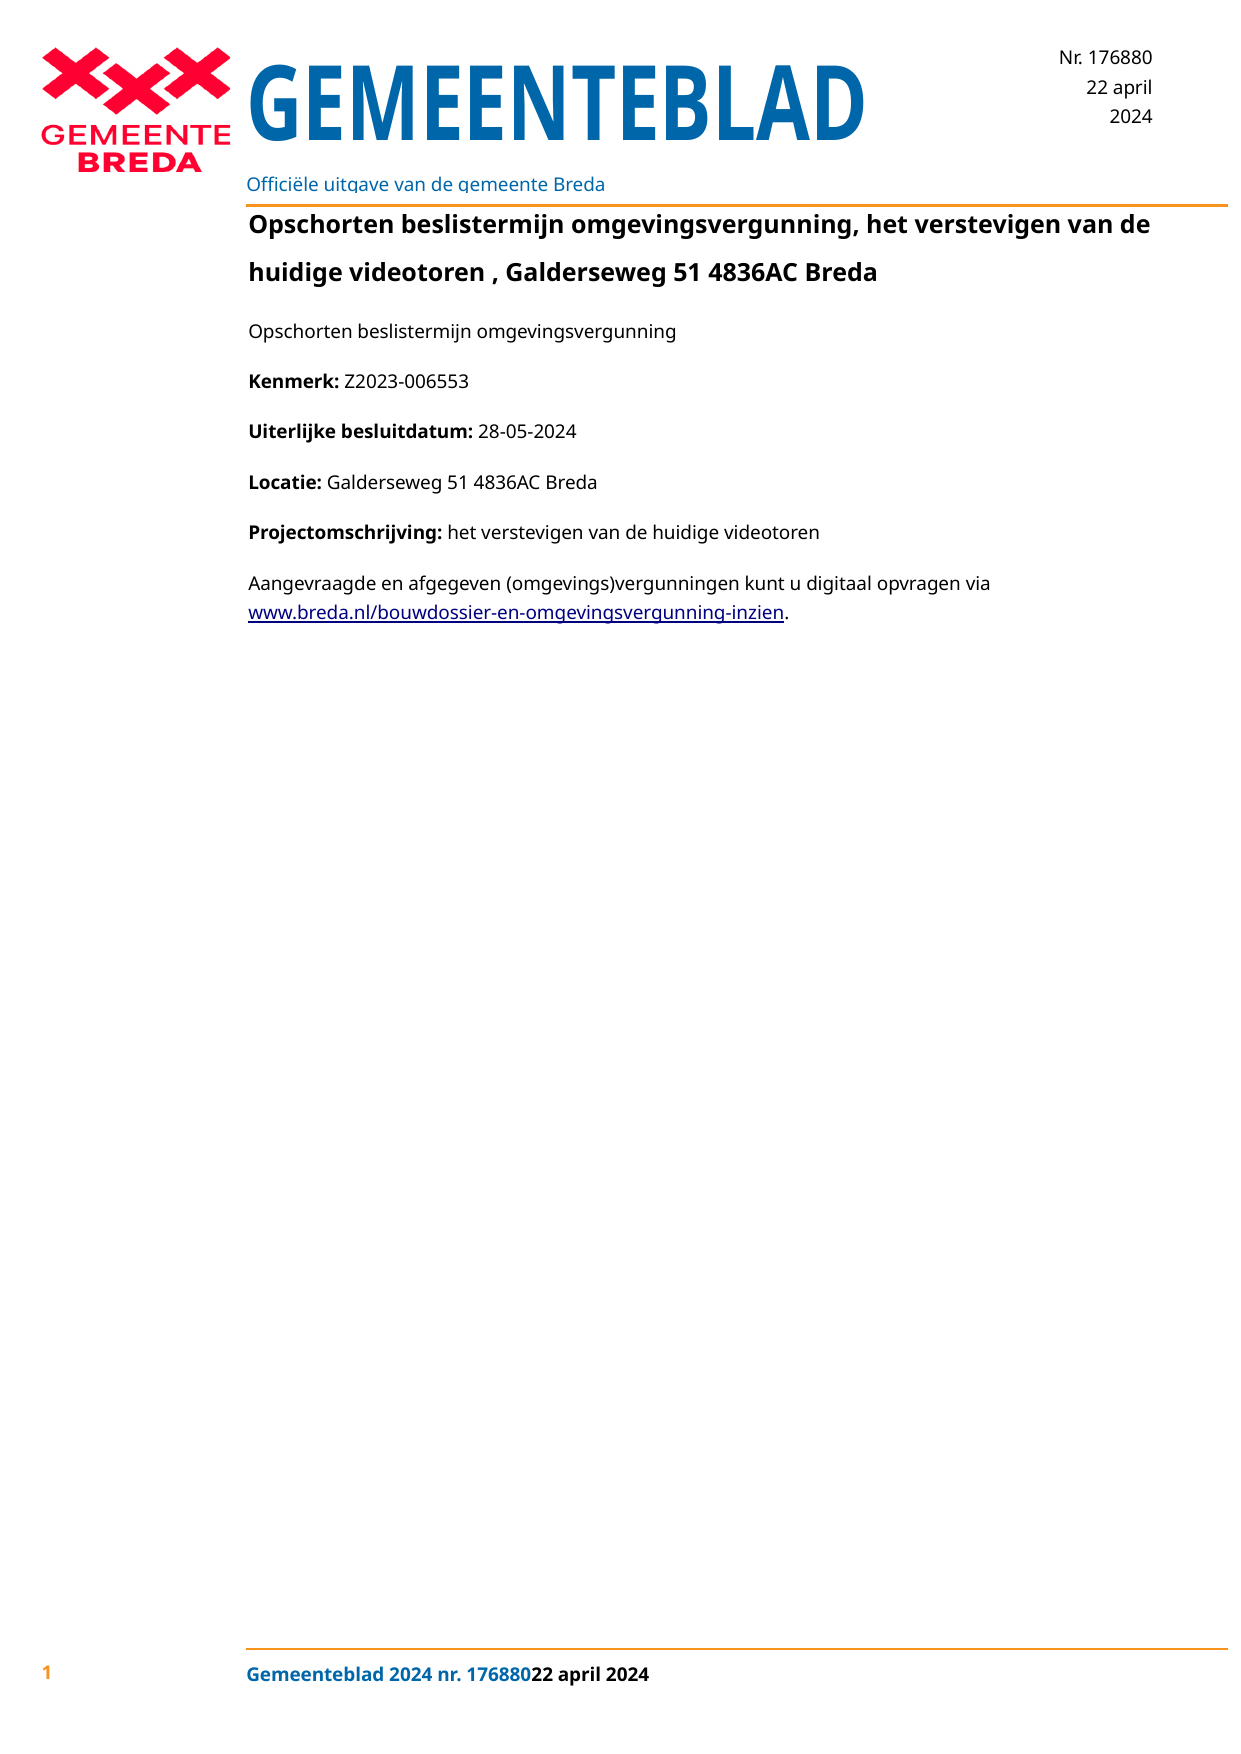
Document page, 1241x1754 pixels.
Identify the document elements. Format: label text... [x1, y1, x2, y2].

picture [41, 47, 231, 172]
text Opschorten beslistermijn omgevingsvergunning [248, 318, 1152, 344]
text Opschorten beslistermijn omgevingsvergunning, het verstevigen van de huidige videotoren , Galderseweg 51 4836AC Breda [248, 207, 1152, 288]
text Kenmerk: Z2023-006553 [248, 368, 1152, 394]
text Projectomschrijving: het verstevigen van de huidige videotoren [248, 519, 1152, 545]
text Locatie: Galderseweg 51 4836AC Breda [248, 469, 1152, 495]
text Uiterlijke besluitdatum: 28-05-2024 [248, 419, 1152, 444]
text Aangevraagde en afgegeven (omgevings)vergunningen kunt u digitaal opvragen via www.breda.nl/bouwdossier-en-omgevingsvergunning-inzien. [248, 570, 1152, 625]
